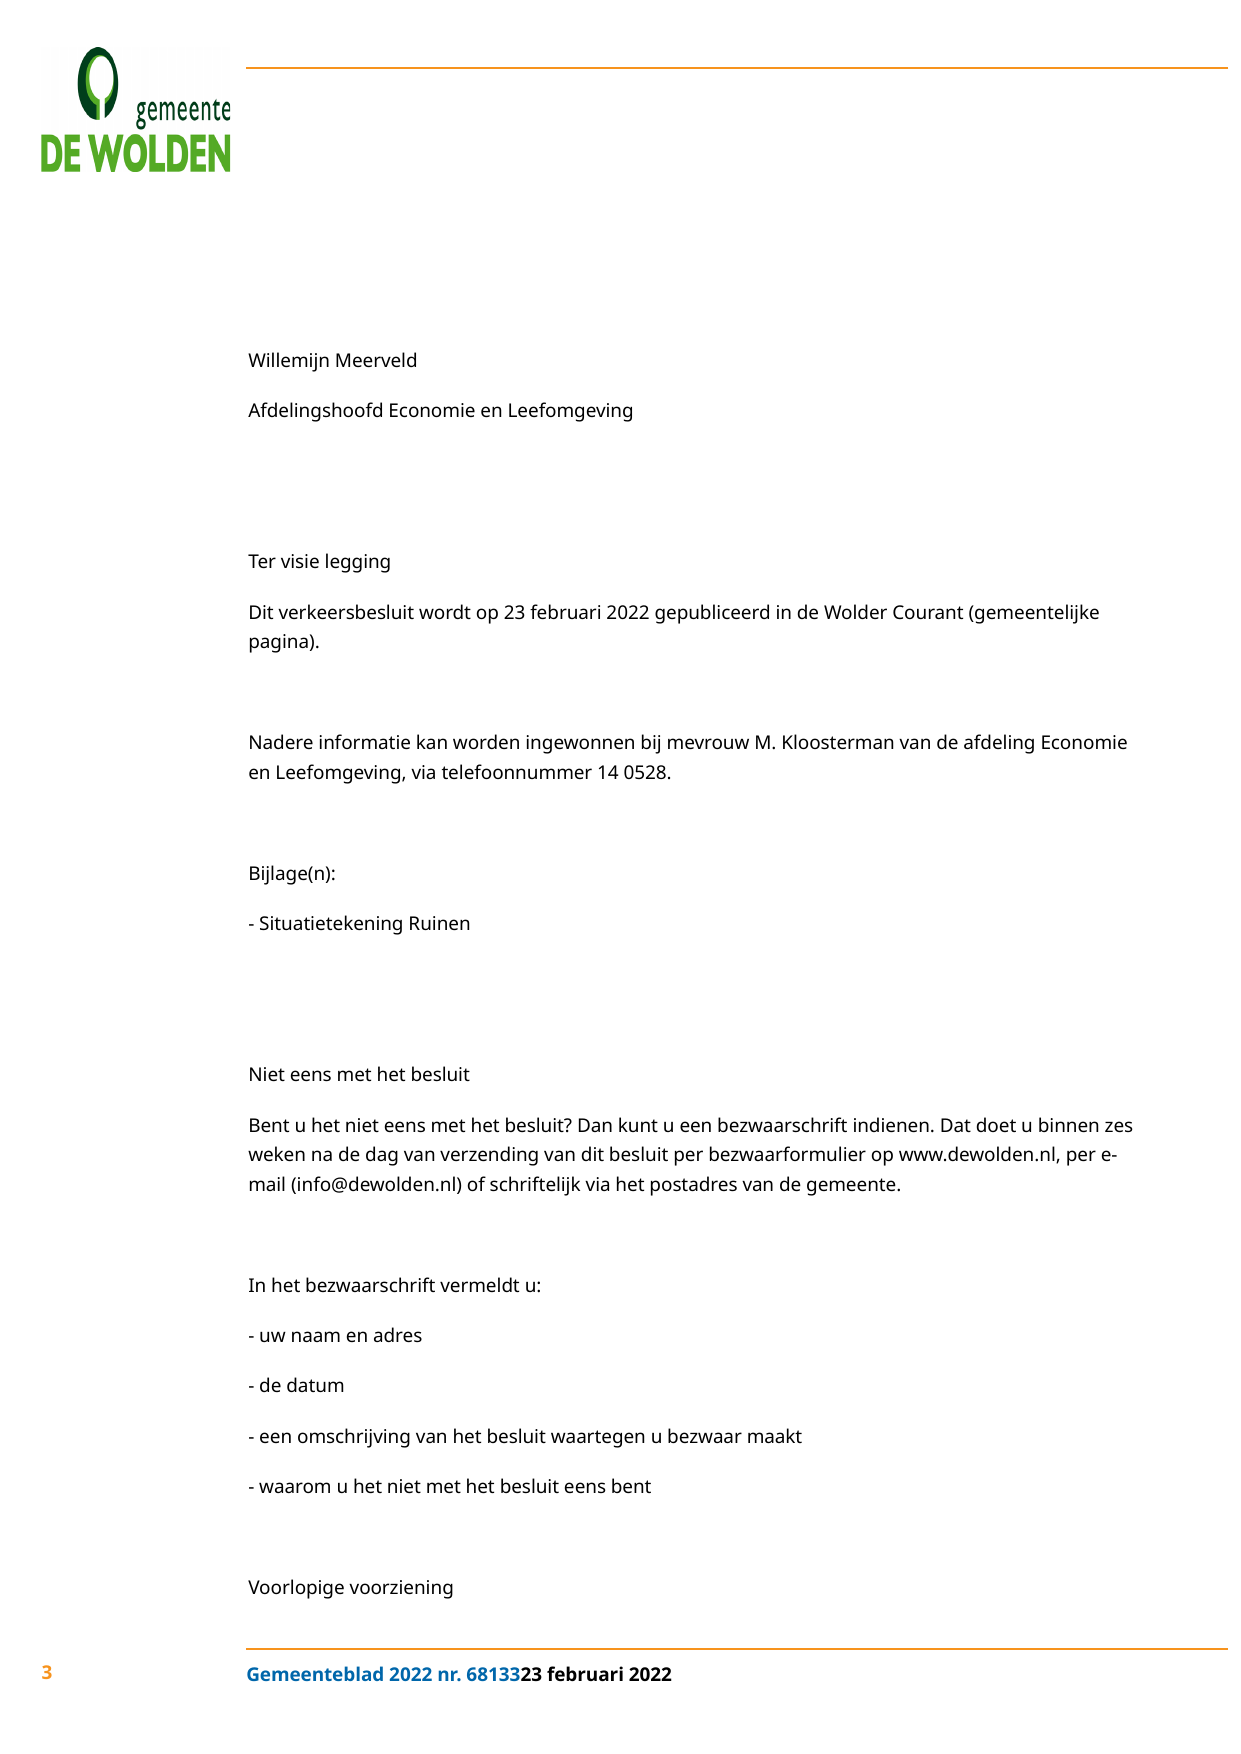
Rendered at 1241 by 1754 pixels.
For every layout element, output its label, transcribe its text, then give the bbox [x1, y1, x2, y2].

text - waarom u het niet met het besluit eens bent [248, 1473, 1152, 1499]
text In het bezwaarschrift vermeldt u: [248, 1272, 1152, 1298]
text Dit verkeersbesluit wordt op 23 februari 2022 gepubliceerd in de Wolder Courant (gemeentelijke pagina). [248, 599, 1152, 654]
text Willemijn Meerveld [248, 347, 1152, 373]
text - een omschrijving van het besluit waartegen u bezwaar maakt [248, 1423, 1152, 1449]
text Ter visie legging [248, 548, 1152, 574]
text - de datum [248, 1373, 1152, 1398]
text Nadere informatie kan worden ingewonnen bij mevrouw M. Kloosterman van de afdeling Economie en Leefomgeving, via telefoonnummer 14 0528. [248, 729, 1152, 785]
text Bijlage(n): [248, 860, 1152, 886]
text Niet eens met het besluit [248, 1061, 1152, 1087]
text - Situatietekening Ruinen [248, 910, 1152, 936]
picture [41, 47, 231, 172]
text - uw naam en adres [248, 1322, 1152, 1348]
text Voorlopige voorziening [248, 1574, 1152, 1600]
text Afdelingshoofd Economie en Leefomgeving [248, 397, 1152, 423]
text Bent u het niet eens met het besluit? Dan kunt u een bezwaarschrift indienen. Dat doet u binnen zes weken na de dag van verzending van dit besluit per bezwaarformulier op www.dewolden.nl, per e-mail (info@dewolden.nl) of schriftelijk via het postadres van de gemeente. [248, 1112, 1152, 1197]
